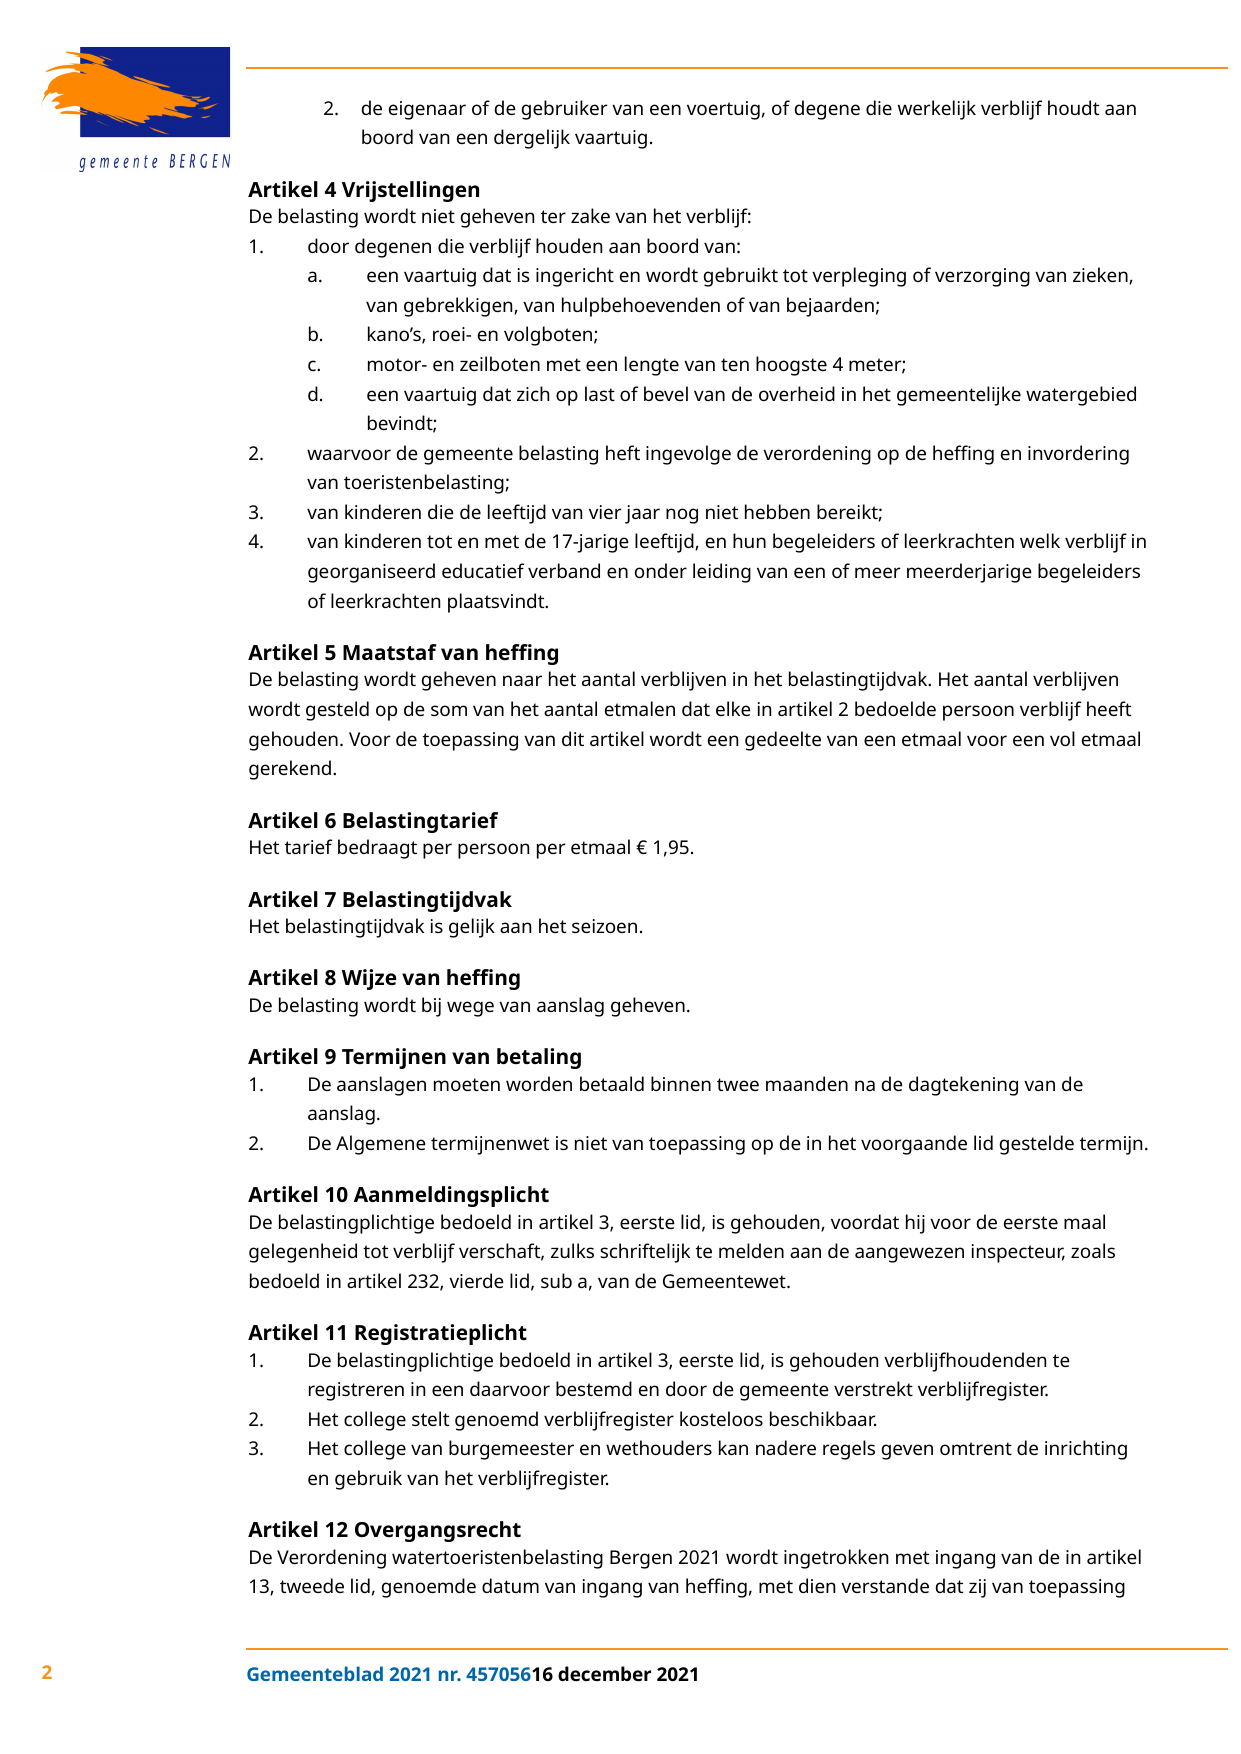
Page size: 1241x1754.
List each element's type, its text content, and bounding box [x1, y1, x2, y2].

text Artikel 7 Belastingtijdvak [248, 885, 1152, 913]
text De Verordening watertoeristenbelasting Bergen 2021 wordt ingetrokken met ingang van de in artikel 13, tweede lid, genoemde datum van ingang van heffing, met dien verstande dat zij van toepassing [248, 1544, 1152, 1599]
text Artikel 11 Registratieplicht [248, 1318, 1152, 1347]
list De aanslagen moeten worden betaald binnen twee maanden na de dagtekening van de aanslag. [248, 1071, 1152, 1126]
text De belastingplichtige bedoeld in artikel 3, eerste lid, is gehouden, voordat hij voor de eerste maal gelegenheid tot verblijf verschaft, zulks schriftelijk te melden aan de aangewezen inspecteur, zoals bedoeld in artikel 232, vierde lid, sub a, van de Gemeentewet. [248, 1209, 1152, 1294]
list door degenen die verblijf houden aan boord van: [248, 233, 1152, 258]
text Artikel 8 Wijze van heffing [248, 963, 1152, 992]
list van kinderen tot en met de 17-jarige leeftijd, en hun begeleiders of leerkrachten welk verblijf in georganiseerd educatief verband en onder leiding van een of meer meerderjarige begeleiders of leerkrachten plaatsvindt. [248, 529, 1152, 613]
text De belasting wordt bij wege van aanslag geheven. [248, 992, 1152, 1018]
text Artikel 9 Termijnen van betaling [248, 1042, 1152, 1071]
text Artikel 6 Belastingtarief [248, 806, 1152, 834]
list Het college van burgemeester en wethouders kan nadere regels geven omtrent de inrichting en gebruik van het verblijfregister. [248, 1436, 1152, 1491]
text Artikel 5 Maatstaf van heffing [248, 638, 1152, 667]
text Het tarief bedraagt per persoon per etmaal € 1,95. [248, 834, 1152, 860]
list waarvoor de gemeente belasting heft ingevolge de verordening op de heffing en invordering van toeristenbelasting; [248, 440, 1152, 495]
list de eigenaar of de gebruiker van een voertuig, of degene die werkelijk verblijf houdt aan boord van een dergelijk vaartuig. [323, 95, 1152, 150]
list een vaartuig dat is ingericht en wordt gebruikt tot verpleging of verzorging van zieken, van gebrekkigen, van hulpbehoevenden of van bejaarden; [307, 262, 1152, 318]
picture [41, 47, 231, 172]
list motor- en zeilboten met een lengte van ten hoogste 4 meter; [307, 351, 1152, 377]
text Artikel 4 Vrijstellingen [248, 175, 1152, 203]
list van kinderen die de leeftijd van vier jaar nog niet hebben bereikt; [248, 499, 1152, 525]
list Het college stelt genoemd verblijfregister kosteloos beschikbaar. [248, 1406, 1152, 1432]
text Artikel 12 Overgangsrecht [248, 1516, 1152, 1544]
list een vaartuig dat zich op last of bevel van de overheid in het gemeentelijke watergebied bevindt; [307, 381, 1152, 436]
text De belasting wordt geheven naar het aantal verblijven in het belastingtijdvak. Het aantal verblijven wordt gesteld op de som van het aantal etmalen dat elke in artikel 2 bedoelde persoon verblijf heeft gehouden. Voor de toepassing van dit artikel wordt een gedeelte van een etmaal voor een vol etmaal gerekend. [248, 667, 1152, 781]
list kano’s, roei- en volgboten; [307, 322, 1152, 347]
text Artikel 10 Aanmeldingsplicht [248, 1180, 1152, 1209]
list De belastingplichtige bedoeld in artikel 3, eerste lid, is gehouden verblijfhoudenden te registreren in een daarvoor bestemd en door de gemeente verstrekt verblijfregister. [248, 1347, 1152, 1402]
list De Algemene termijnenwet is niet van toepassing op de in het voorgaande lid gestelde termijn. [248, 1130, 1152, 1156]
text De belasting wordt niet geheven ter zake van het verblijf: [248, 203, 1152, 229]
text Het belastingtijdvak is gelijk aan het seizoen. [248, 913, 1152, 939]
